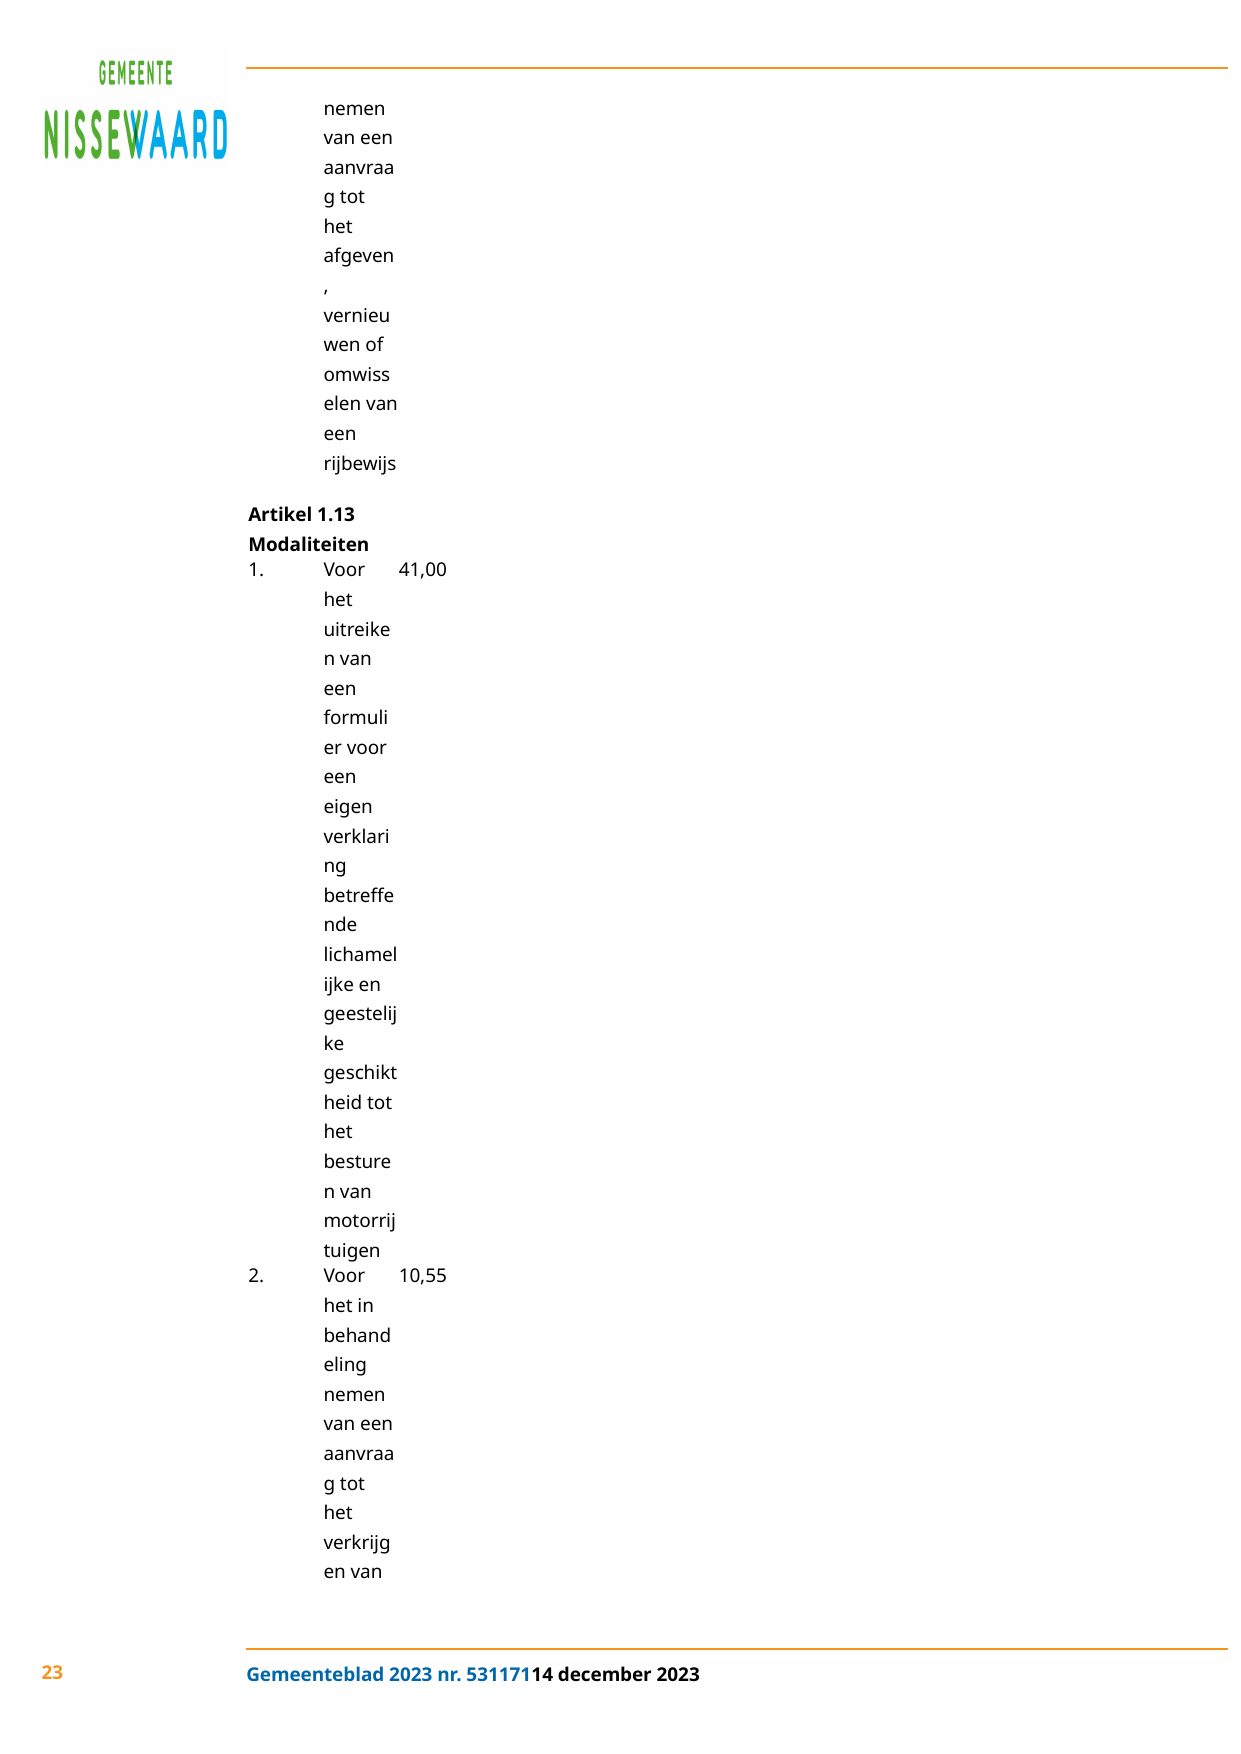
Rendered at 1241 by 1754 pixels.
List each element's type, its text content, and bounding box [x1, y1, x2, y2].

table_cell 2. [248, 1263, 323, 1584]
table_cell [399, 95, 474, 476]
table_cell Voor het in behandeling nemen van een aanvraag tot het verkrijgen van [323, 1263, 398, 1584]
table_cell Artikel 1.13 Modaliteiten [248, 501, 398, 557]
table_cell [248, 476, 323, 501]
table_cell [323, 476, 398, 501]
table_cell 41,00 [399, 557, 474, 1263]
table_cell [399, 501, 474, 557]
table_cell Voor het uitreiken van een formulier voor een eigen verklaring betreffende lichamelijke en geestelijke geschiktheid tot het besturen van motorrijtuigen [323, 557, 398, 1263]
table_cell [399, 476, 474, 501]
picture [41, 47, 231, 172]
table_cell 10,55 [399, 1263, 474, 1584]
table_cell 1. [248, 557, 323, 1263]
table_cell nemen van een aanvraag tot het afgeven, vernieuwen of omwisselen van een rijbewijs [323, 95, 398, 476]
table_cell [248, 95, 323, 476]
